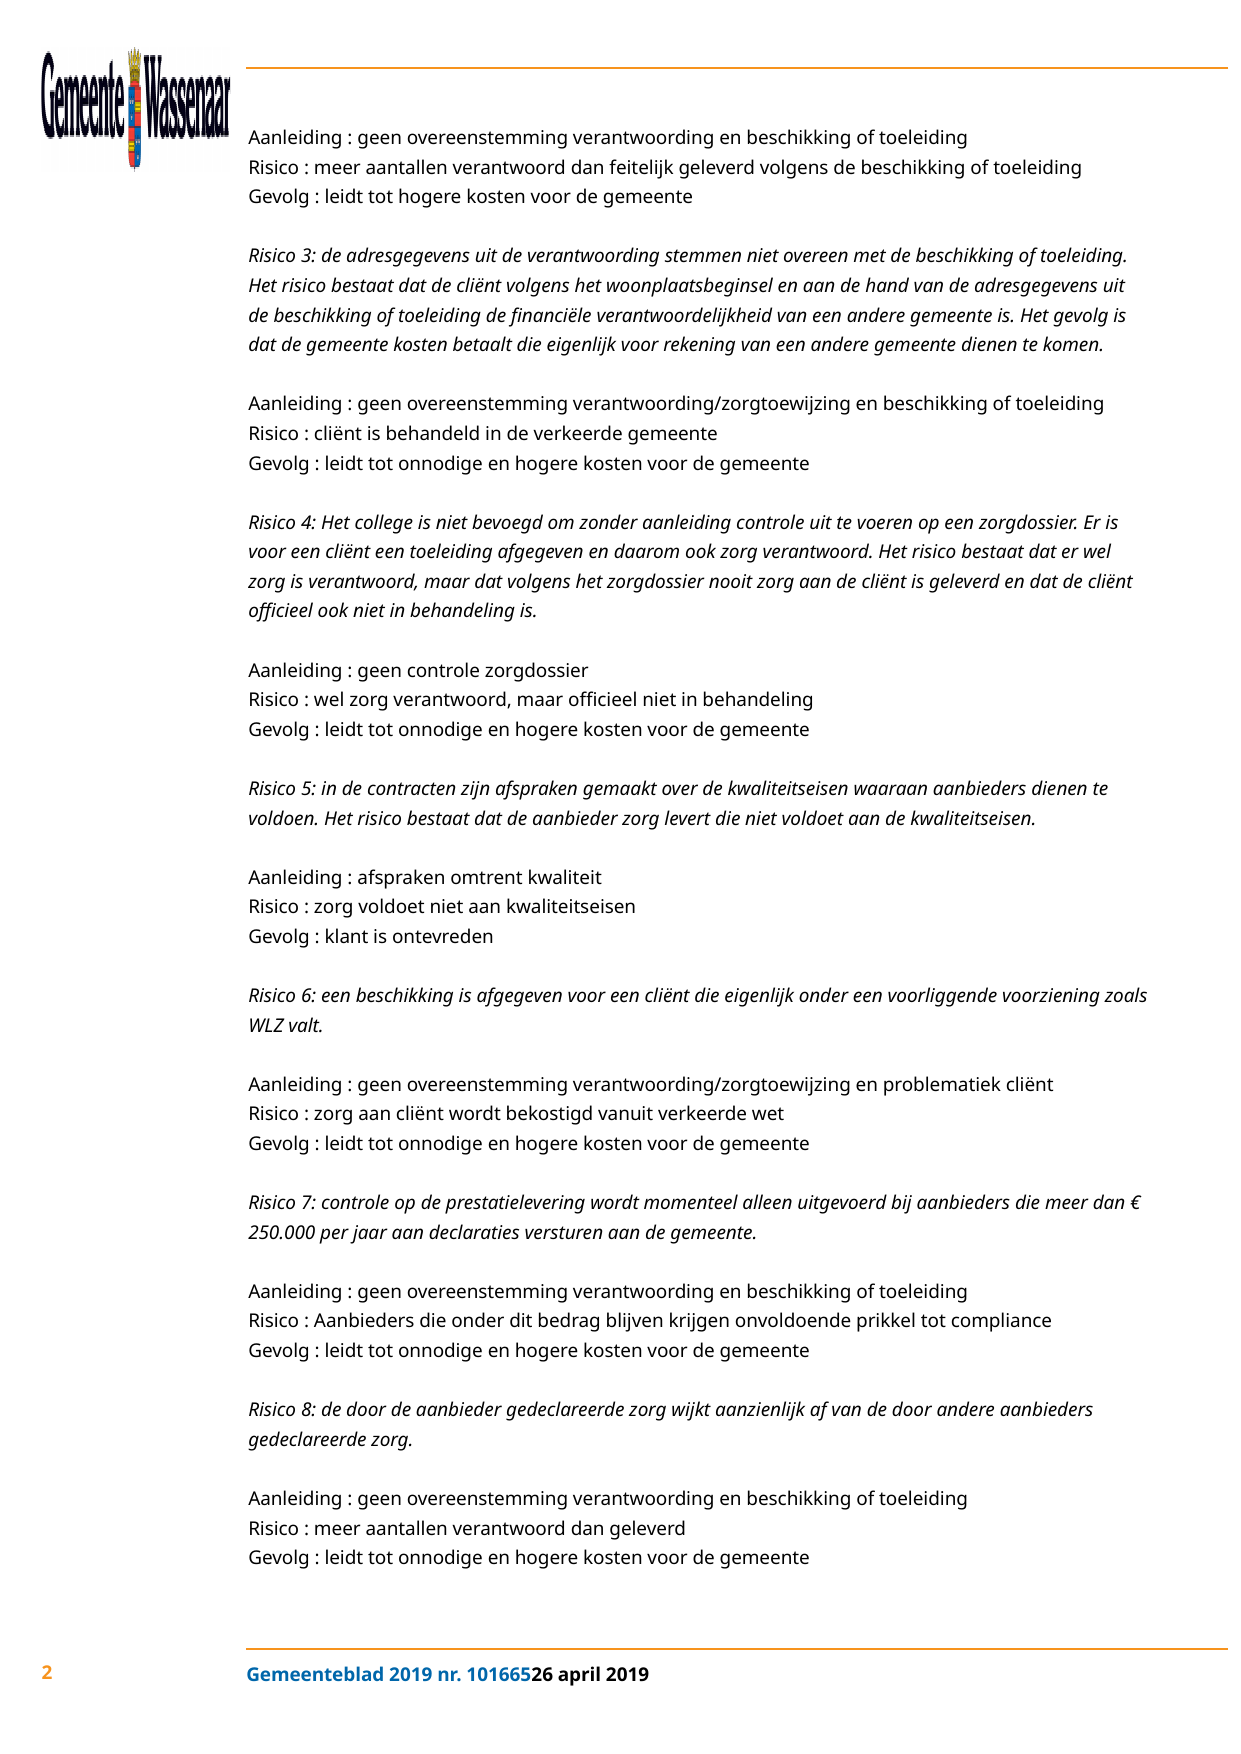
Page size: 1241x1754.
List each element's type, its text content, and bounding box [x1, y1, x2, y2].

text Risico 7: controle op de prestatielevering wordt momenteel alleen uitgevoerd bij aanbieders die meer dan € 250.000 per jaar aan declaraties versturen aan de gemeente. [248, 1189, 1152, 1245]
text Aanleiding : geen overeenstemming verantwoording en beschikking of toeleiding [248, 1278, 1152, 1304]
text Risico : meer aantallen verantwoord dan geleverd [248, 1515, 1152, 1541]
text Risico 5: in de contracten zijn afspraken gemaakt over de kwaliteitseisen waaraan aanbieders dienen te voldoen. Het risico bestaat dat de aanbieder zorg levert die niet voldoet aan de kwaliteitseisen. [248, 775, 1152, 831]
text Gevolg : leidt tot onnodige en hogere kosten voor de gemeente [248, 1337, 1152, 1363]
text Gevolg : leidt tot onnodige en hogere kosten voor de gemeente [248, 716, 1152, 742]
text Aanleiding : geen overeenstemming verantwoording/zorgtoewijzing en problematiek cliënt [248, 1071, 1152, 1097]
text Aanleiding : geen overeenstemming verantwoording en beschikking of toeleiding [248, 124, 1152, 150]
text Risico : meer aantallen verantwoord dan feitelijk geleverd volgens de beschikking of toeleiding [248, 154, 1152, 180]
text Aanleiding : geen overeenstemming verantwoording/zorgtoewijzing en beschikking of toeleiding [248, 391, 1152, 416]
text Risico 8: de door de aanbieder gedeclareerde zorg wijkt aanzienlijk af van de door andere aanbieders gedeclareerde zorg. [248, 1396, 1152, 1452]
text Gevolg : leidt tot hogere kosten voor de gemeente [248, 183, 1152, 209]
text Gevolg : klant is ontevreden [248, 923, 1152, 949]
text Gevolg : leidt tot onnodige en hogere kosten voor de gemeente [248, 1544, 1152, 1570]
text Aanleiding : geen controle zorgdossier [248, 657, 1152, 683]
text Risico : zorg aan cliënt wordt bekostigd vanuit verkeerde wet [248, 1101, 1152, 1126]
text Risico 3: de adresgegevens uit de verantwoording stemmen niet overeen met de beschikking of toeleiding. Het risico bestaat dat de cliënt volgens het woonplaatsbeginsel en aan de hand van de adresgegevens uit de beschikking of toeleiding de financiële verantwoordelijkheid van een andere gemeente is. Het gevolg is dat de gemeente kosten betaalt die eigenlijk voor rekening van een andere gemeente dienen te komen. [248, 243, 1152, 357]
text Risico 4: Het college is niet bevoegd om zonder aanleiding controle uit te voeren op een zorgdossier. Er is voor een cliënt een toeleiding afgegeven en daarom ook zorg verantwoord. Het risico bestaat dat er wel zorg is verantwoord, maar dat volgens het zorgdossier nooit zorg aan de cliënt is geleverd en dat de cliënt officieel ook niet in behandeling is. [248, 509, 1152, 623]
text Gevolg : leidt tot onnodige en hogere kosten voor de gemeente [248, 1130, 1152, 1156]
text Risico 6: een beschikking is afgegeven voor een cliënt die eigenlijk onder een voorliggende voorziening zoals WLZ valt. [248, 982, 1152, 1038]
text Risico : cliënt is behandeld in de verkeerde gemeente [248, 420, 1152, 446]
text Risico : wel zorg verantwoord, maar officieel niet in behandeling [248, 686, 1152, 712]
text Risico : Aanbieders die onder dit bedrag blijven krijgen onvoldoende prikkel tot compliance [248, 1308, 1152, 1333]
text Aanleiding : geen overeenstemming verantwoording en beschikking of toeleiding [248, 1485, 1152, 1511]
text Risico : zorg voldoet niet aan kwaliteitseisen [248, 893, 1152, 919]
text Aanleiding : afspraken omtrent kwaliteit [248, 864, 1152, 890]
picture [41, 47, 231, 172]
text Gevolg : leidt tot onnodige en hogere kosten voor de gemeente [248, 450, 1152, 476]
